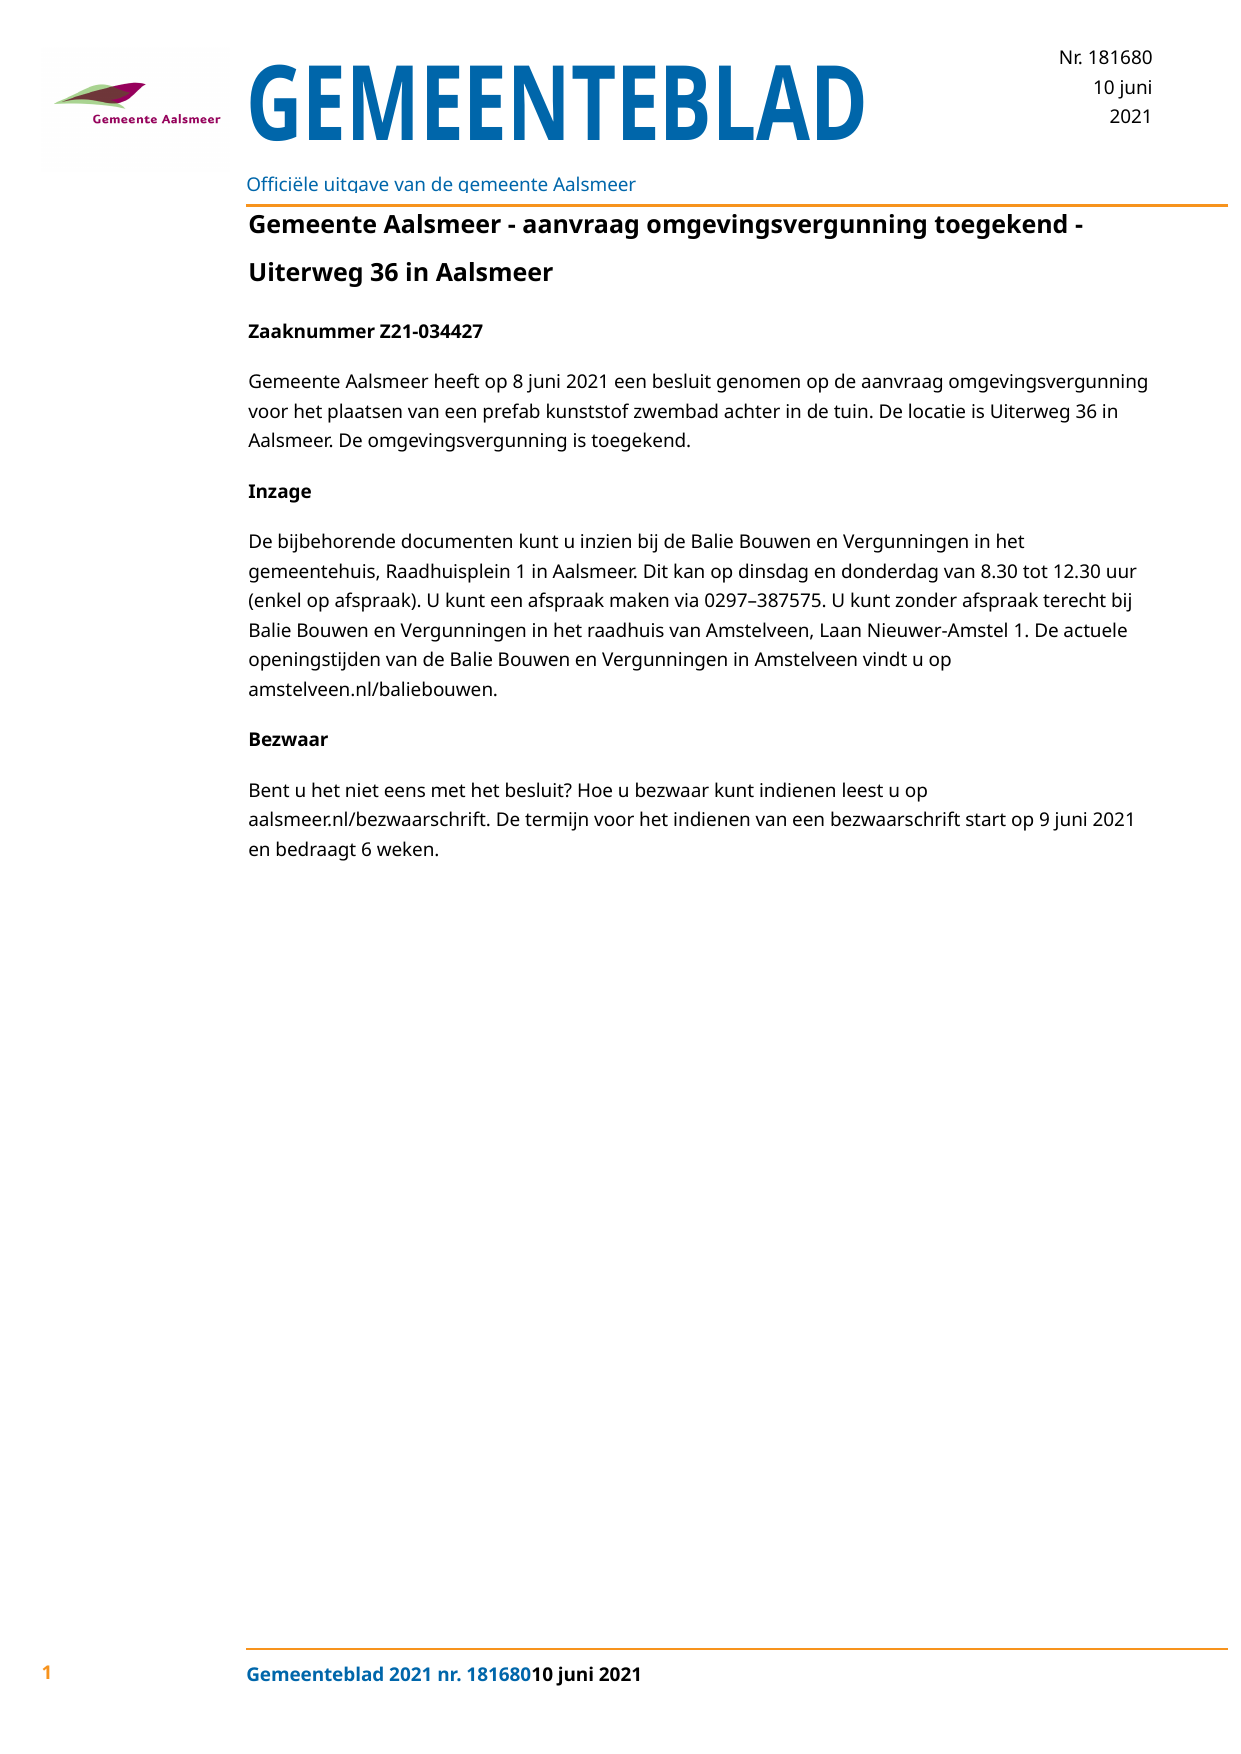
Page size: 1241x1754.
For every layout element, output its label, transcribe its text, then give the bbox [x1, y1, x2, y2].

text Gemeente Aalsmeer heeft op 8 juni 2021 een besluit genomen op de aanvraag omgevingsvergunning voor het plaatsen van een prefab kunststof zwembad achter in de tuin. De locatie is Uiterweg 36 in Aalsmeer. De omgevingsvergunning is toegekend. [248, 368, 1152, 453]
text De bijbehorende documenten kunt u inzien bij de Balie Bouwen en Vergunningen in het gemeentehuis, Raadhuisplein 1 in Aalsmeer. Dit kan op dinsdag en donderdag van 8.30 tot 12.30 uur (enkel op afspraak). U kunt een afspraak maken via 0297–387575. U kunt zonder afspraak terecht bij Balie Bouwen en Vergunningen in het raadhuis van Amstelveen, Laan Nieuwer-Amstel 1. De actuele openingstijden van de Balie Bouwen en Vergunningen in Amstelveen vindt u op amstelveen.nl/baliebouwen. [248, 528, 1152, 702]
text Gemeente Aalsmeer - aanvraag omgevingsvergunning toegekend - Uiterweg 36 in Aalsmeer [248, 207, 1152, 288]
text Inzage [248, 478, 1152, 504]
picture [41, 47, 231, 172]
text Bent u het niet eens met het besluit? Hoe u bezwaar kunt indienen leest u op aalsmeer.nl/bezwaarschrift. De termijn voor het indienen van een bezwaarschrift start op 9 juni 2021 en bedraagt 6 weken. [248, 777, 1152, 862]
text Bezwaar [248, 727, 1152, 752]
text Zaaknummer Z21-034427 [248, 318, 1152, 344]
